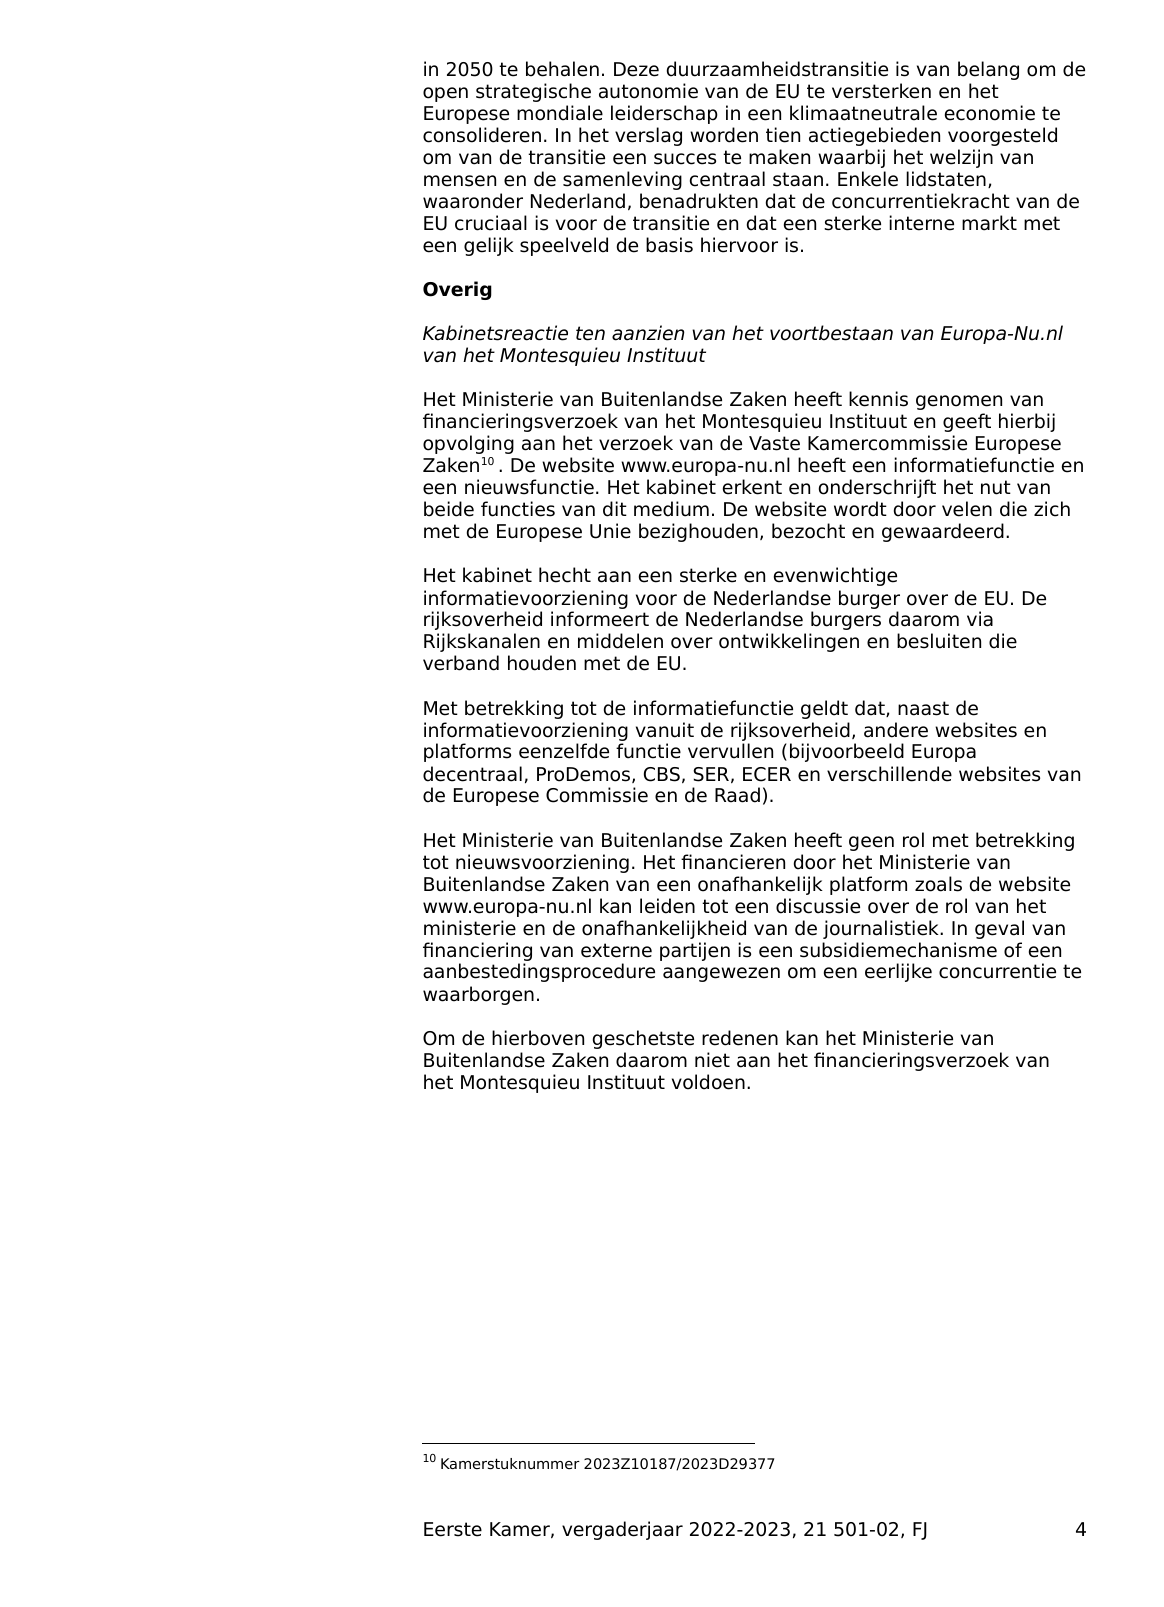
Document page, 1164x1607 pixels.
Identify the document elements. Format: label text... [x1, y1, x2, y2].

text Het Ministerie van Buitenlandse Zaken heeft kennis genomen van financieringsverzoek van het Montesquieu Instituut en geeft hierbij opvolging aan het verzoek van de Vaste Kamercommissie Europese Zaken. De website www.europa-nu.nl heeft een informatiefunctie en een nieuwsfunctie. Het kabinet erkent en onderschrijft het nut van beide functies van dit medium. De website wordt door velen die zich met de Europese Unie bezighouden, bezocht en gewaardeerd. [422, 389, 1087, 543]
subtitle Kabinetsreactie ten aanzien van het voortbestaan van Europa-Nu.nl van het Montesquieu Instituut [422, 323, 1087, 367]
text Het Ministerie van Buitenlandse Zaken heeft geen rol met betrekking tot nieuwsvoorziening. Het financieren door het Ministerie van Buitenlandse Zaken van een onafhankelijk platform zoals de website www.europa-nu.nl kan leiden tot een discussie over de rol van het ministerie en de onafhankelijkheid van de journalistiek. In geval van financiering van externe partijen is een subsidiemechanisme of een aanbestedingsprocedure aangewezen om een eerlijke concurrentie te waarborgen. [422, 829, 1087, 1005]
text Met betrekking tot de informatiefunctie geldt dat, naast de informatievoorziening vanuit de rijksoverheid, andere websites en platforms eenzelfde functie vervullen (bijvoorbeeld Europa decentraal, ProDemos, CBS, SER, ECER en verschillende websites van de Europese Commissie en de Raad). [422, 697, 1087, 807]
text Om de hierboven geschetste redenen kan het Ministerie van Buitenlandse Zaken daarom niet aan het financieringsverzoek van het Montesquieu Instituut voldoen. [422, 1028, 1087, 1093]
text Kamerstuknummer 2023Z10187/2023D29377 [422, 1452, 1087, 1474]
subtitle Overig [422, 279, 1087, 301]
text Het kabinet hecht aan een sterke en evenwichtige informatievoorziening voor de Nederlandse burger over de EU. De rijksoverheid informeert de Nederlandse burgers daarom via Rijkskanalen en middelen over ontwikkelingen en besluiten die verband houden met de EU. [422, 565, 1087, 675]
text in 2050 te behalen. Deze duurzaamheidstransitie is van belang om de open strategische autonomie van de EU te versterken en het Europese mondiale leiderschap in een klimaatneutrale economie te consolideren. In het verslag worden tien actiegebieden voorgesteld om van de transitie een succes te maken waarbij het welzijn van mensen en de samenleving centraal staan. Enkele lidstaten, waaronder Nederland, benadrukten dat de concurrentiekracht van de EU cruciaal is voor de transitie en dat een sterke interne markt met een gelijk speelveld de basis hiervoor is. [422, 59, 1087, 257]
